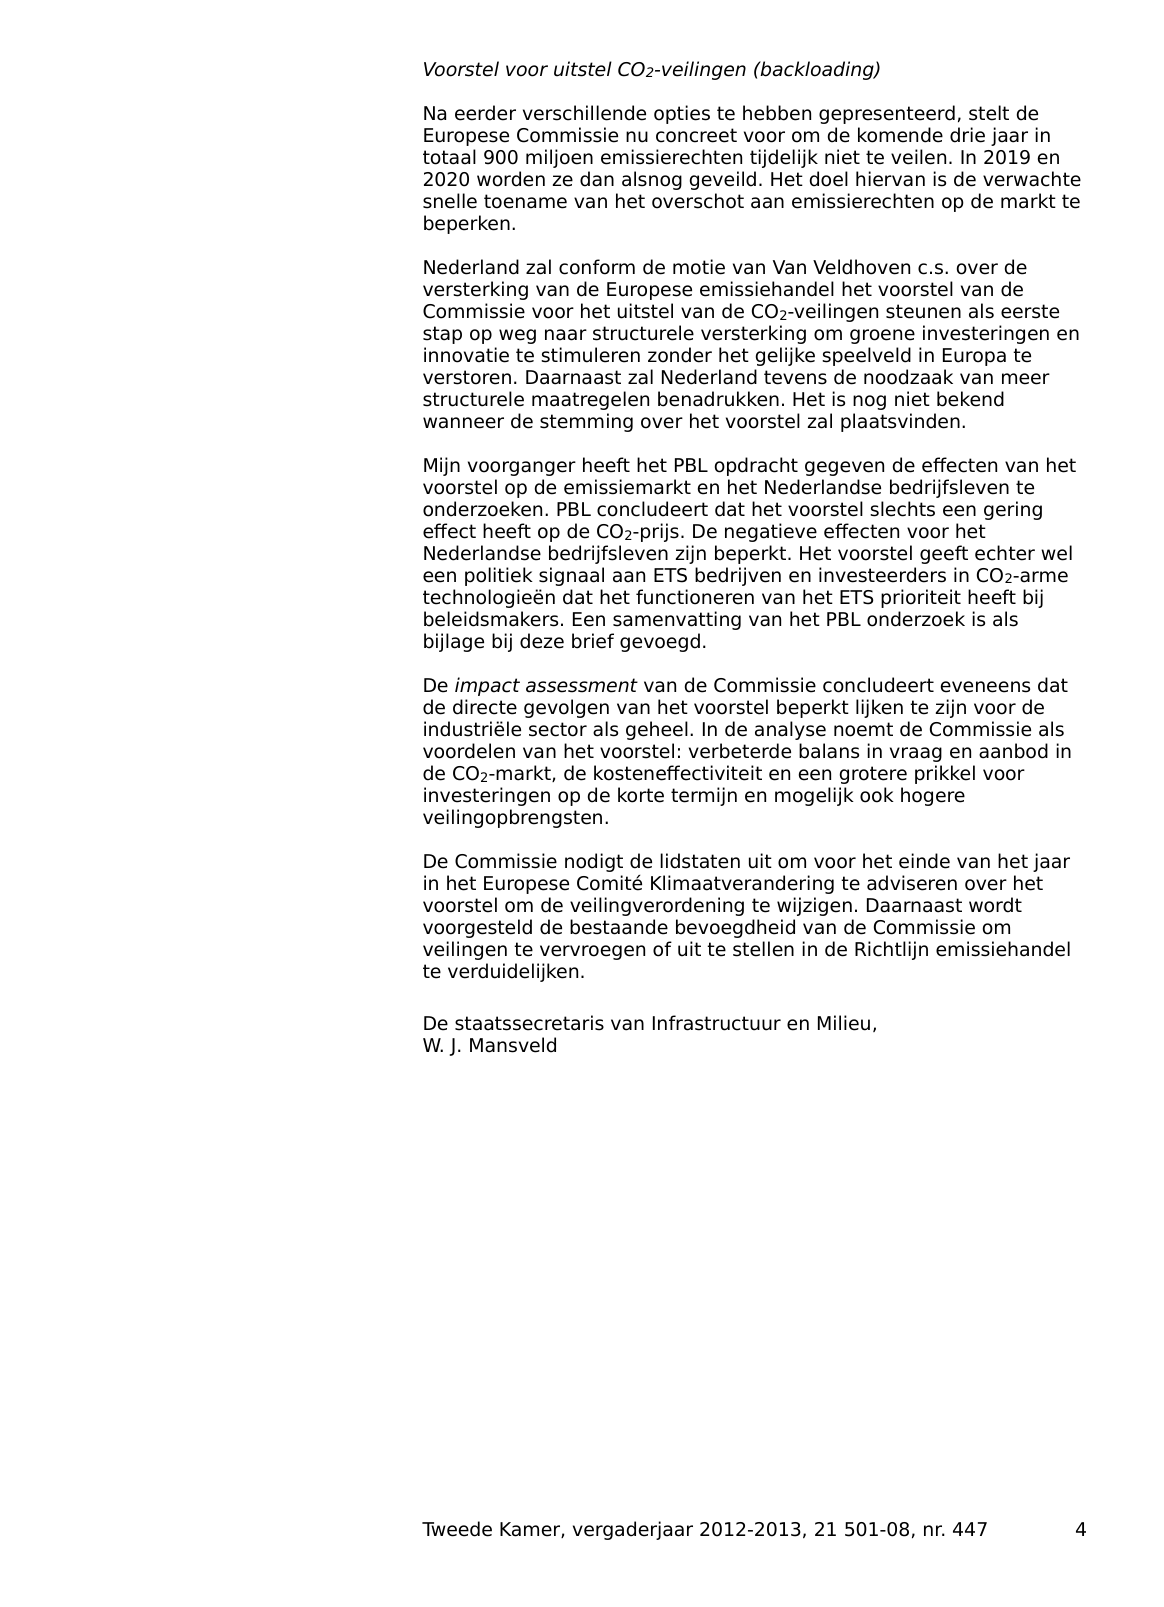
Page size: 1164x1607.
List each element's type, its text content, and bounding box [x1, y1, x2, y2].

subtitle Voorstel voor uitstel CO2-veilingen (backloading) [422, 59, 1087, 81]
text Mijn voorganger heeft het PBL opdracht gegeven de effecten van het voorstel op de emissiemarkt en het Nederlandse bedrijfsleven te onderzoeken. PBL concludeert dat het voorstel slechts een gering effect heeft op de CO2-prijs. De negatieve effecten voor het Nederlandse bedrijfsleven zijn beperkt. Het voorstel geeft echter wel een politiek signaal aan ETS bedrijven en investeerders in CO2-arme technologieën dat het functioneren van het ETS prioriteit heeft bij beleidsmakers. Een samenvatting van het PBL onderzoek is als bijlage bij deze brief gevoegd. [422, 455, 1087, 653]
text Nederland zal conform de motie van Van Veldhoven c.s. over de versterking van de Europese emissiehandel het voorstel van de Commissie voor het uitstel van de CO2-veilingen steunen als eerste stap op weg naar structurele versterking om groene investeringen en innovatie te stimuleren zonder het gelijke speelveld in Europa te verstoren. Daarnaast zal Nederland tevens de noodzaak van meer structurele maatregelen benadrukken. Het is nog niet bekend wanneer de stemming over het voorstel zal plaatsvinden. [422, 257, 1087, 433]
text De Commissie nodigt de lidstaten uit om voor het einde van het jaar in het Europese Comité Klimaatverandering te adviseren over het voorstel om de veilingverordening te wijzigen. Daarnaast wordt voorgesteld de bestaande bevoegdheid van de Commissie om veilingen te vervroegen of uit te stellen in de Richtlijn emissiehandel te verduidelijken. [422, 851, 1087, 983]
text De impact assessment van de Commissie concludeert eveneens dat de directe gevolgen van het voorstel beperkt lijken te zijn voor de industriële sector als geheel. In de analyse noemt de Commissie als voordelen van het voorstel: verbeterde balans in vraag en aanbod in de CO2-markt, de kosteneffectiviteit en een grotere prikkel voor investeringen op de korte termijn en mogelijk ook hogere veilingopbrengsten. [422, 675, 1087, 829]
text De staatssecretaris van Infrastructuur en Milieu, W. J. Mansveld [422, 1013, 1087, 1057]
text Na eerder verschillende opties te hebben gepresenteerd, stelt de Europese Commissie nu concreet voor om de komende drie jaar in totaal 900 miljoen emissierechten tijdelijk niet te veilen. In 2019 en 2020 worden ze dan alsnog geveild. Het doel hiervan is de verwachte snelle toename van het overschot aan emissierechten op de markt te beperken. [422, 103, 1087, 235]
